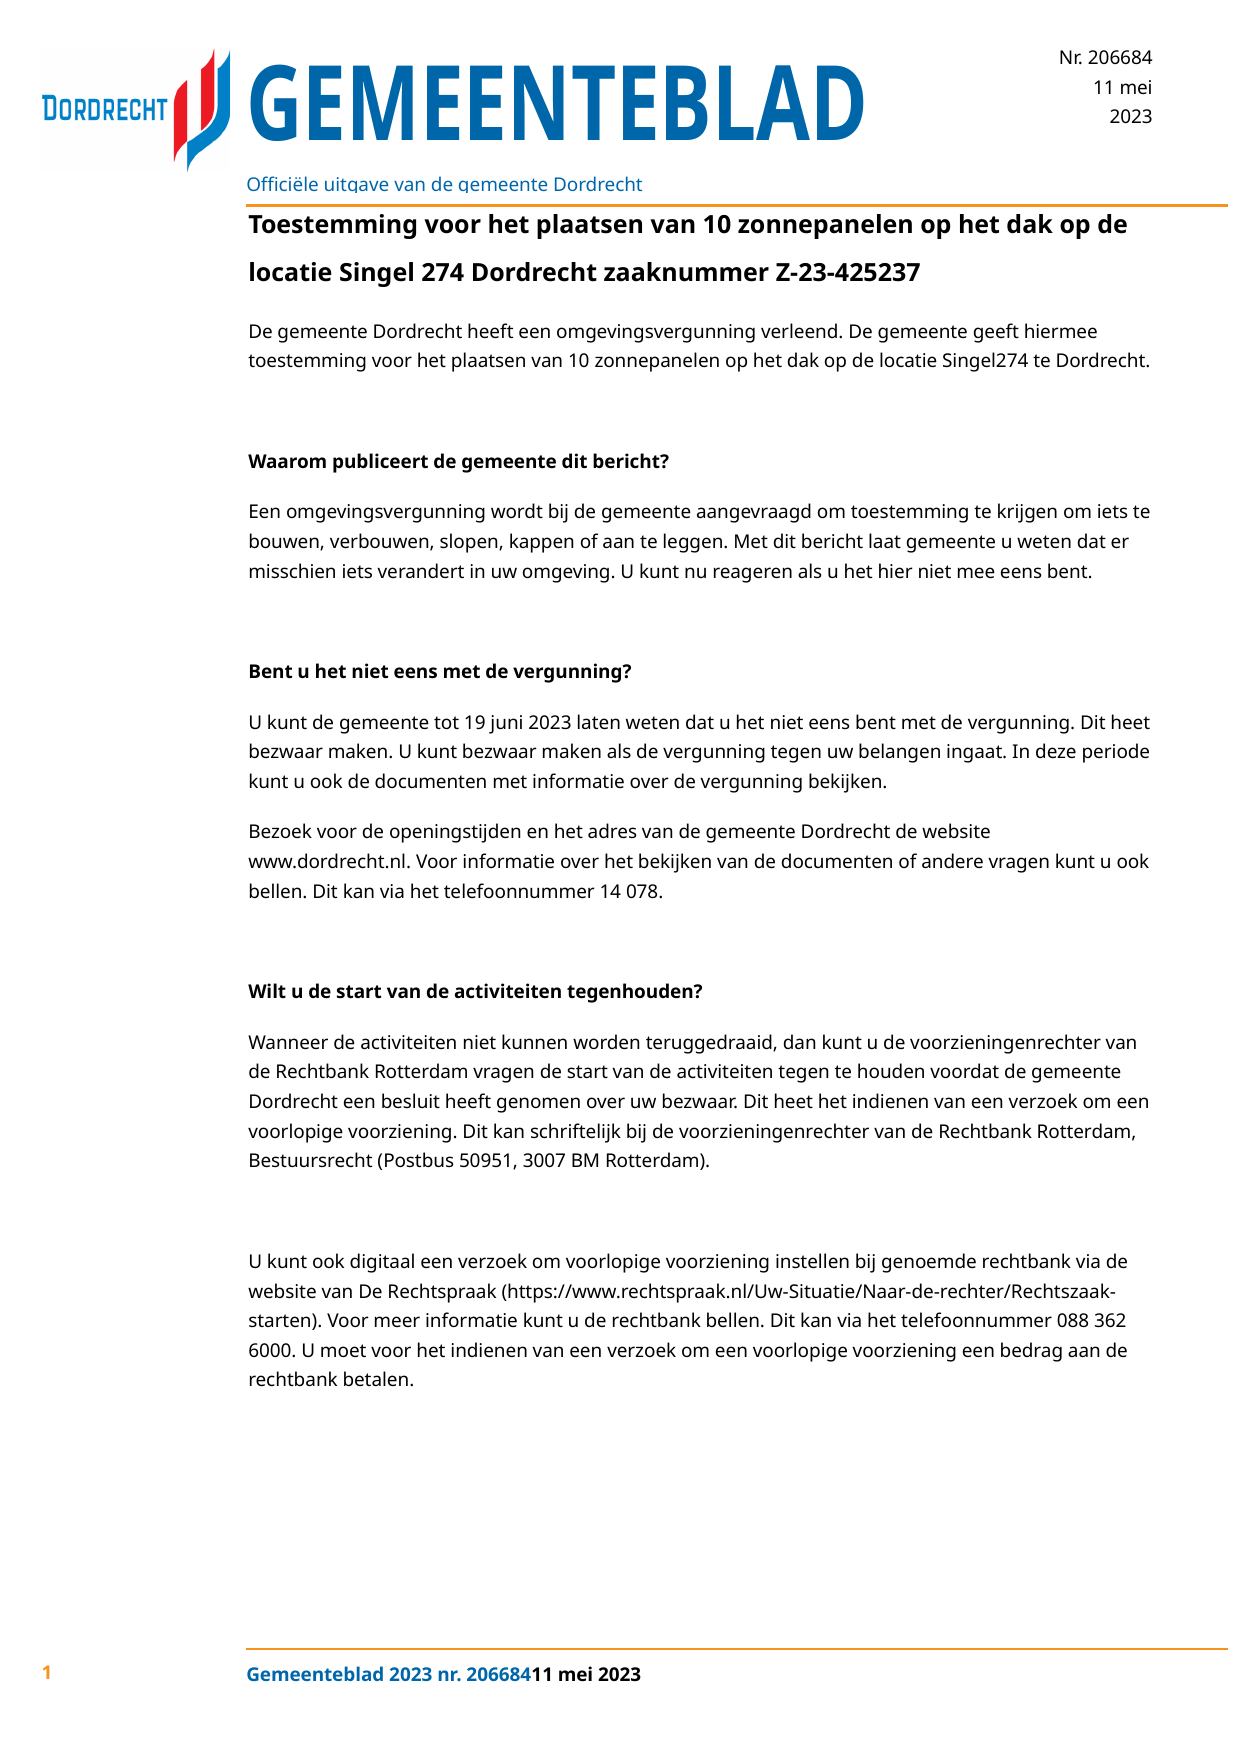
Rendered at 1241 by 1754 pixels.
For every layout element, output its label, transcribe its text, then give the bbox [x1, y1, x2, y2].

text Waarom publiceert de gemeente dit bericht? [248, 448, 1152, 474]
text De gemeente Dordrecht heeft een omgevingsvergunning verleend. De gemeente geeft hiermee toestemming voor het plaatsen van 10 zonnepanelen op het dak op de locatie Singel274 te Dordrecht. [248, 318, 1152, 373]
text U kunt ook digitaal een verzoek om voorlopige voorziening instellen bij genoemde rechtbank via de website van De Rechtspraak (https://www.rechtspraak.nl/Uw-Situatie/Naar-de-rechter/Rechtszaak-starten). Voor meer informatie kunt u de rechtbank bellen. Dit kan via het telefoonnummer 088 362 6000. U moet voor het indienen van een verzoek om een voorlopige voorziening een bedrag aan de rechtbank betalen. [248, 1248, 1152, 1392]
picture [41, 47, 231, 172]
text Toestemming voor het plaatsen van 10 zonnepanelen op het dak op de locatie Singel 274 Dordrecht zaaknummer Z-23-425237 [248, 207, 1152, 288]
text Bezoek voor de openingstijden en het adres van de gemeente Dordrecht de website www.dordrecht.nl. Voor informatie over het bekijken van de documenten of andere vragen kunt u ook bellen. Dit kan via het telefoonnummer 14 078. [248, 819, 1152, 904]
text Wilt u de start van de activiteiten tegenhouden? [248, 979, 1152, 1004]
text U kunt de gemeente tot 19 juni 2023 laten weten dat u het niet eens bent met de vergunning. Dit heet bezwaar maken. U kunt bezwaar maken als de vergunning tegen uw belangen ingaat. In deze periode kunt u ook de documenten met informatie over de vergunning bekijken. [248, 709, 1152, 794]
text Een omgevingsvergunning wordt bij de gemeente aangevraagd om toestemming te krijgen om iets te bouwen, verbouwen, slopen, kappen of aan te leggen. Met dit bericht laat gemeente u weten dat er misschien iets verandert in uw omgeving. U kunt nu reageren als u het hier niet mee eens bent. [248, 499, 1152, 584]
text Bent u het niet eens met de vergunning? [248, 659, 1152, 684]
text Wanneer de activiteiten niet kunnen worden teruggedraaid, dan kunt u de voorzieningenrechter van de Rechtbank Rotterdam vragen de start van de activiteiten tegen te houden voordat de gemeente Dordrecht een besluit heeft genomen over uw bezwaar. Dit heet het indienen van een verzoek om een voorlopige voorziening. Dit kan schriftelijk bij de voorzieningenrechter van de Rechtbank Rotterdam, Bestuursrecht (Postbus 50951, 3007 BM Rotterdam). [248, 1029, 1152, 1173]
